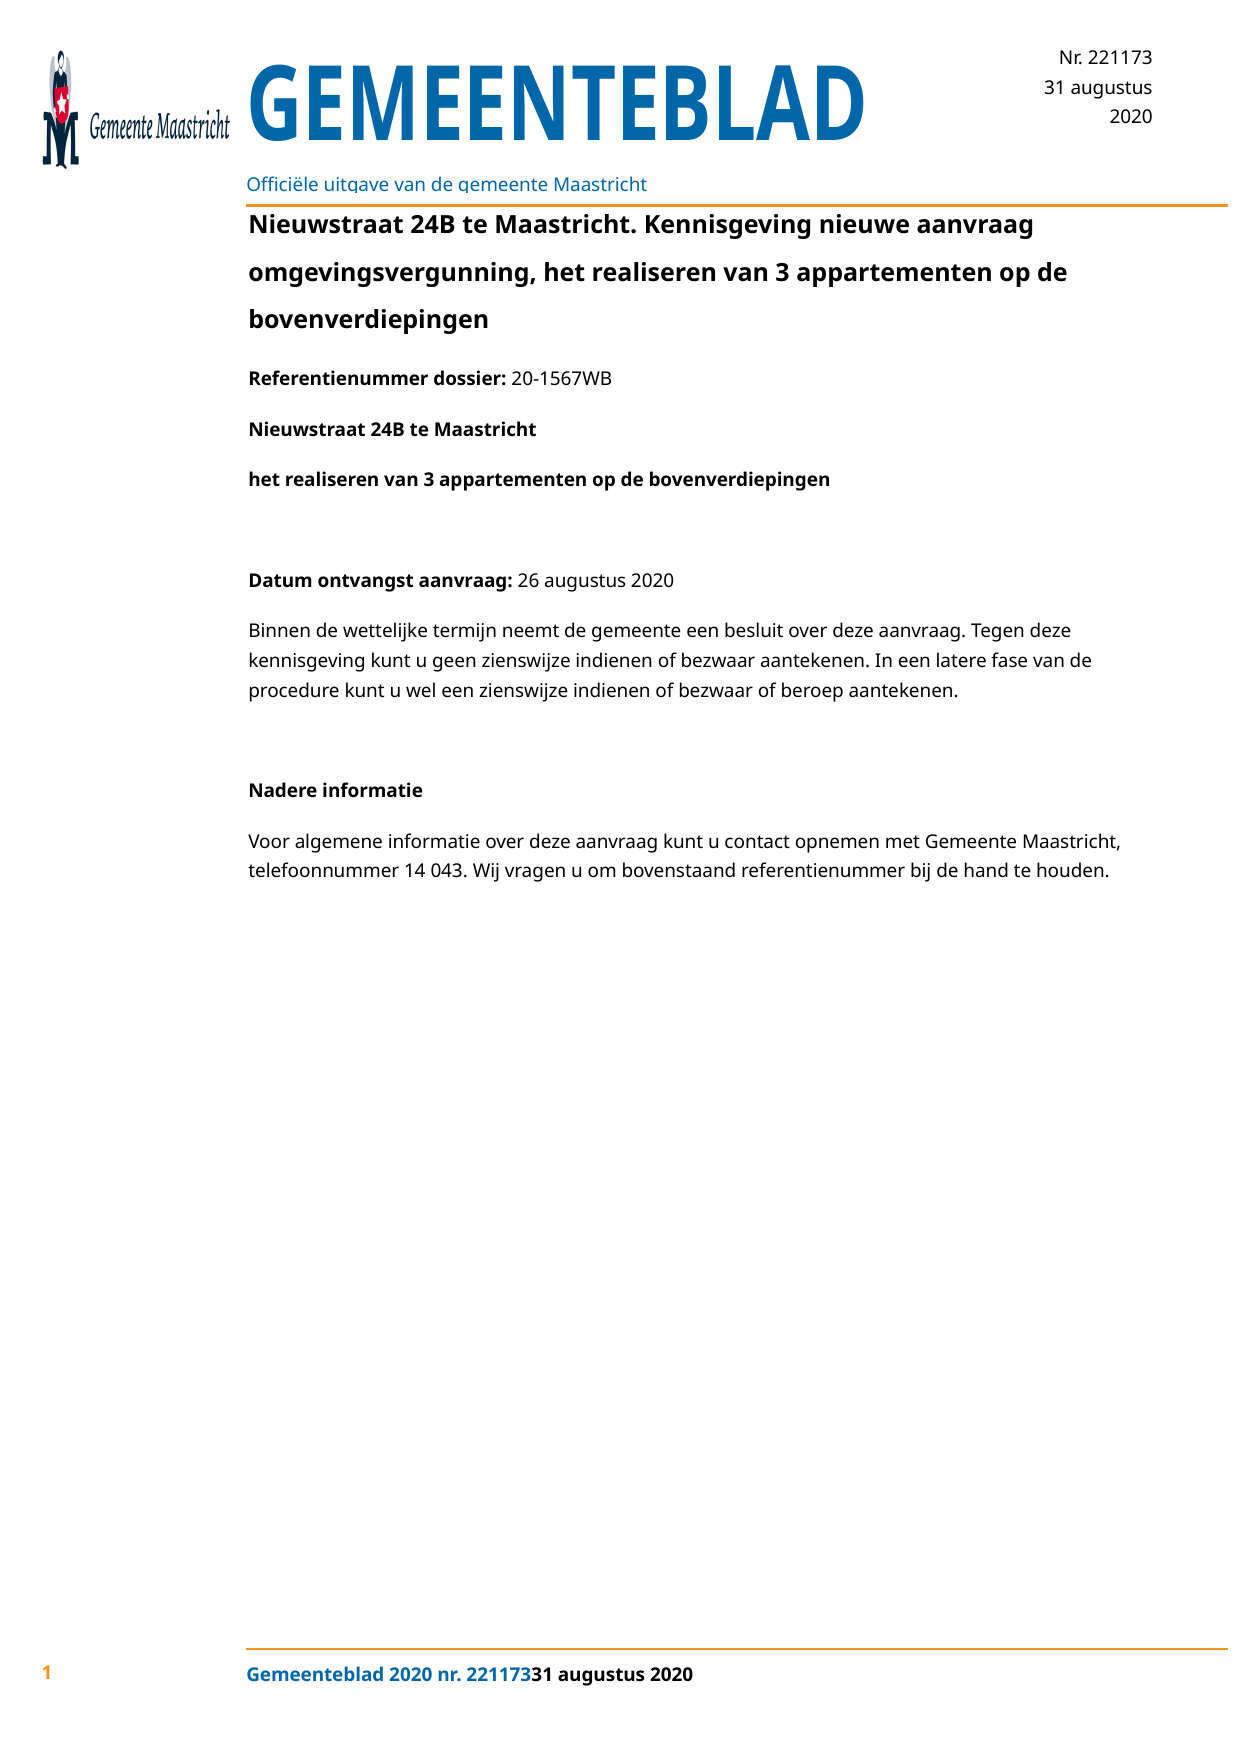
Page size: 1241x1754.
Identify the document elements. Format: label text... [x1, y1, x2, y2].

text Binnen de wettelijke termijn neemt de gemeente een besluit over deze aanvraag. Tegen deze kennisgeving kunt u geen zienswijze indienen of bezwaar aantekenen. In een latere fase van de procedure kunt u wel een zienswijze indienen of bezwaar of beroep aantekenen. [248, 618, 1152, 702]
picture [41, 47, 231, 172]
text Voor algemene informatie over deze aanvraag kunt u contact opnemen met Gemeente Maastricht, telefoonnummer 14 043. Wij vragen u om bovenstaand referentienummer bij de hand te houden. [248, 828, 1152, 883]
text het realiseren van 3 appartementen op de bovenverdiepingen [248, 466, 1152, 492]
text Nieuwstraat 24B te Maastricht [248, 416, 1152, 442]
text Referentienummer dossier: 20-1567WB [248, 366, 1152, 391]
text Datum ontvangst aanvraag: 26 augustus 2020 [248, 567, 1152, 593]
text Nieuwstraat 24B te Maastricht. Kennisgeving nieuwe aanvraag omgevingsvergunning, het realiseren van 3 appartementen op de bovenverdiepingen [248, 207, 1152, 336]
text Nadere informatie [248, 778, 1152, 803]
